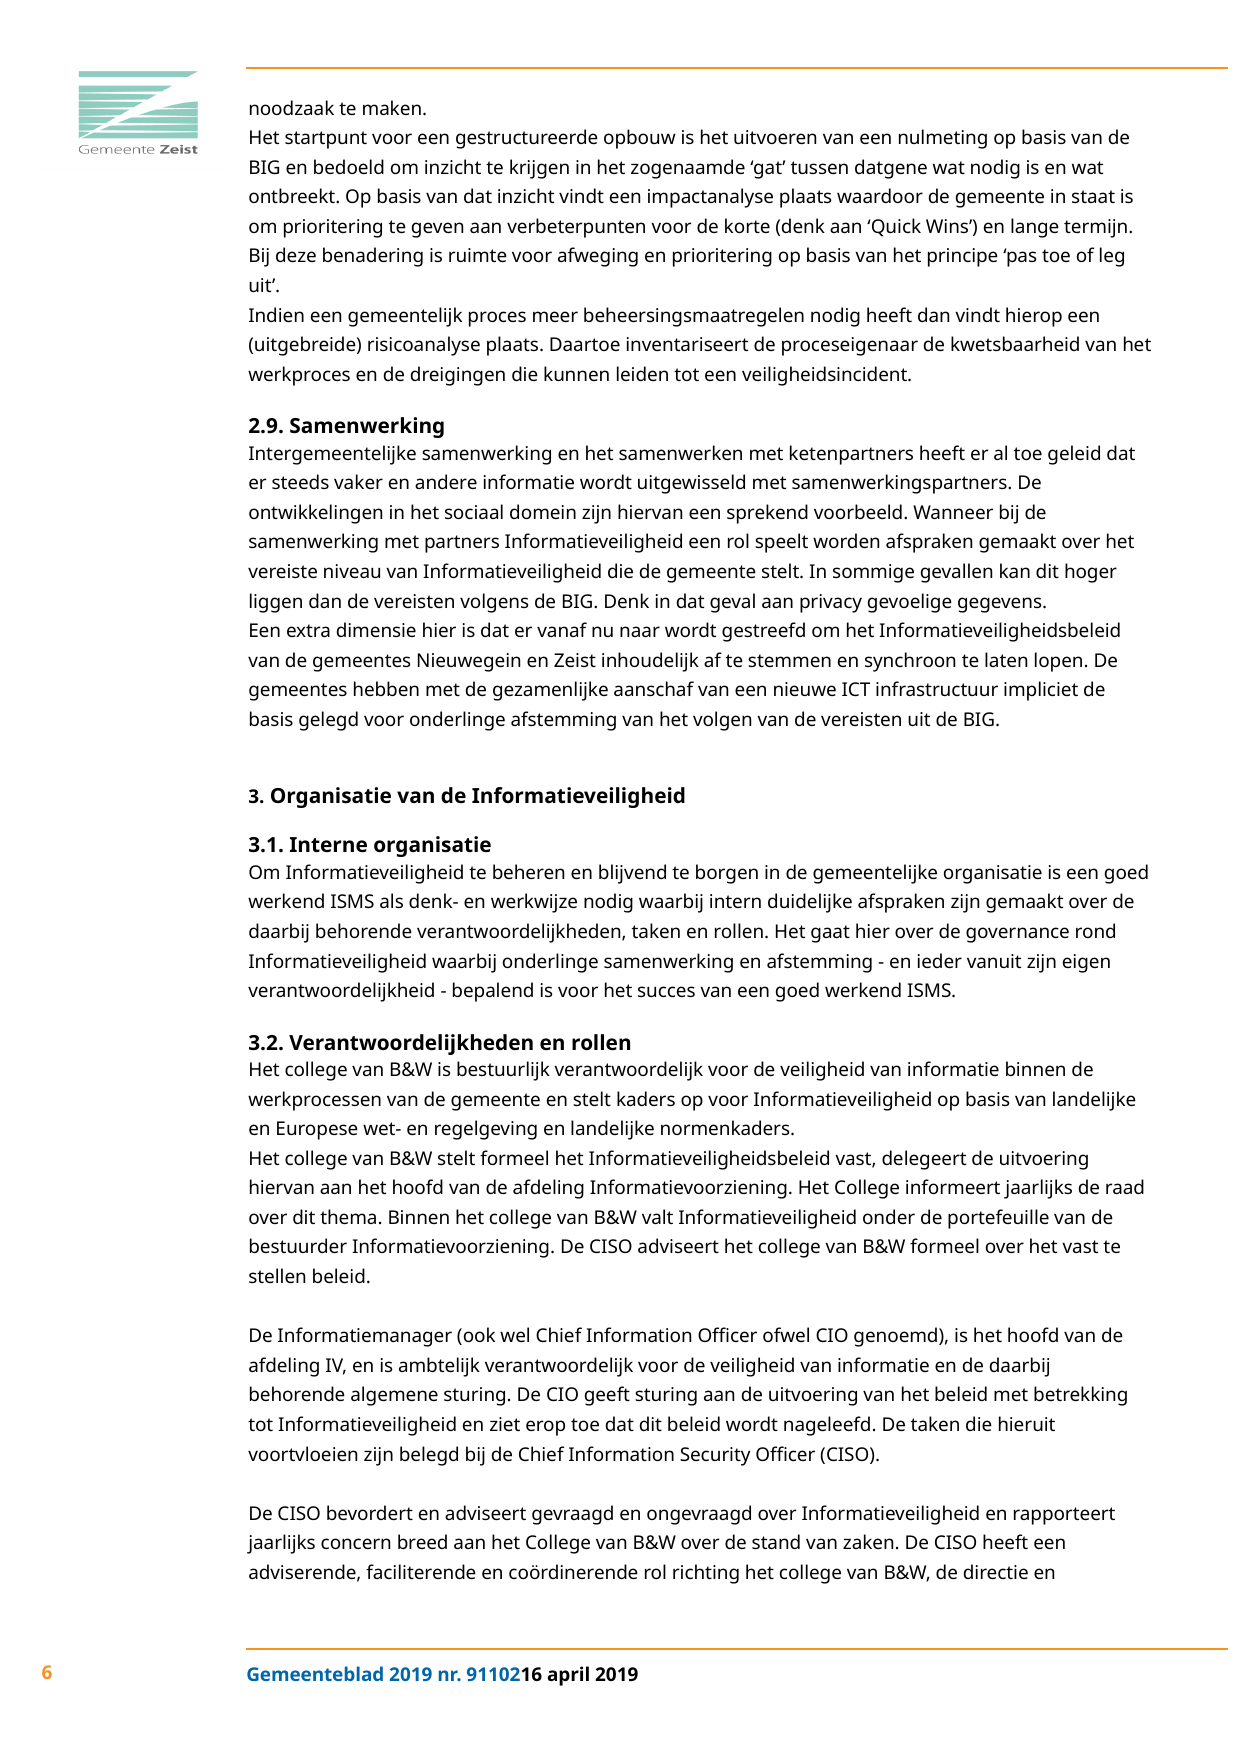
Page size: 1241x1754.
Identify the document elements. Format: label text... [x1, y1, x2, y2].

picture [41, 47, 231, 172]
text 3.1. Interne organisatie [248, 831, 1152, 859]
text Een extra dimensie hier is dat er vanaf nu naar wordt gestreefd om het Informatieveiligheidsbeleid van de gemeentes Nieuwegein en Zeist inhoudelijk af te stemmen en synchroon te laten lopen. De gemeentes hebben met de gezamenlijke aanschaf van een nieuwe ICT infrastructuur impliciet de basis gelegd voor onderlinge afstemming van het volgen van de vereisten uit de BIG. [248, 617, 1152, 732]
text 3. Organisatie van de Informatieveiligheid [248, 781, 1152, 810]
text Om Informatieveiligheid te beheren en blijvend te borgen in de gemeentelijke organisatie is een goed werkend ISMS als denk- en werkwijze nodig waarbij intern duidelijke afspraken zijn gemaakt over de daarbij behorende verantwoordelijkheden, taken en rollen. Het gaat hier over de governance rond Informatieveiligheid waarbij onderlinge samenwerking en afstemming - en ieder vanuit zijn eigen verantwoordelijkheid - bepalend is voor het succes van een goed werkend ISMS. [248, 859, 1152, 1003]
text Intergemeentelijke samenwerking en het samenwerken met ketenpartners heeft er al toe geleid dat er steeds vaker en andere informatie wordt uitgewisseld met samenwerkingspartners. De ontwikkelingen in het sociaal domein zijn hiervan een sprekend voorbeeld. Wanneer bij de samenwerking met partners Informatieveiligheid een rol speelt worden afspraken gemaakt over het vereiste niveau van Informatieveiligheid die de gemeente stelt. In sommige gevallen kan dit hoger liggen dan de vereisten volgens de BIG. Denk in dat geval aan privacy gevoelige gegevens. [248, 440, 1152, 613]
text Het startpunt voor een gestructureerde opbouw is het uitvoeren van een nulmeting op basis van de BIG en bedoeld om inzicht te krijgen in het zogenaamde ‘gat’ tussen datgene wat nodig is en wat ontbreekt. Op basis van dat inzicht vindt een impactanalyse plaats waardoor de gemeente in staat is om prioritering te geven aan verbeterpunten voor de korte (denk aan ‘Quick Wins’) en lange termijn. Bij deze benadering is ruimte voor afweging en prioritering op basis van het principe ‘pas toe of leg uit’. [248, 124, 1152, 298]
text noodzaak te maken. [248, 95, 1152, 121]
text 2.9. Samenwerking [248, 411, 1152, 440]
text De Informatiemanager (ook wel Chief Information Officer ofwel CIO genoemd), is het hoofd van de afdeling IV, en is ambtelijk verantwoordelijk voor de veiligheid van informatie en de daarbij behorende algemene sturing. De CIO geeft sturing aan de uitvoering van het beleid met betrekking tot Informatieveiligheid en ziet erop toe dat dit beleid wordt nageleefd. De taken die hieruit voortvloeien zijn belegd bij de Chief Information Security Officer (CISO). [248, 1322, 1152, 1467]
text Het college van B&W stelt formeel het Informatieveiligheidsbeleid vast, delegeert de uitvoering hiervan aan het hoofd van de afdeling Informatievoorziening. Het College informeert jaarlijks de raad over dit thema. Binnen het college van B&W valt Informatieveiligheid onder de portefeuille van de bestuurder Informatievoorziening. De CISO adviseert het college van B&W formeel over het vast te stellen beleid. [248, 1145, 1152, 1289]
text 3.2. Verantwoordelijkheden en rollen [248, 1028, 1152, 1056]
text Indien een gemeentelijk proces meer beheersingsmaatregelen nodig heeft dan vindt hierop een (uitgebreide) risicoanalyse plaats. Daartoe inventariseert de proceseigenaar de kwetsbaarheid van het werkproces en de dreigingen die kunnen leiden tot een veiligheidsincident. [248, 302, 1152, 387]
text De CISO bevordert en adviseert gevraagd en ongevraagd over Informatieveiligheid en rapporteert jaarlijks concern breed aan het College van B&W over de stand van zaken. De CISO heeft een adviserende, faciliterende en coördinerende rol richting het college van B&W, de directie en [248, 1500, 1152, 1585]
text Het college van B&W is bestuurlijk verantwoordelijk voor de veiligheid van informatie binnen de werkprocessen van de gemeente en stelt kaders op voor Informatieveiligheid op basis van landelijke en Europese wet- en regelgeving en landelijke normenkaders. [248, 1056, 1152, 1141]
